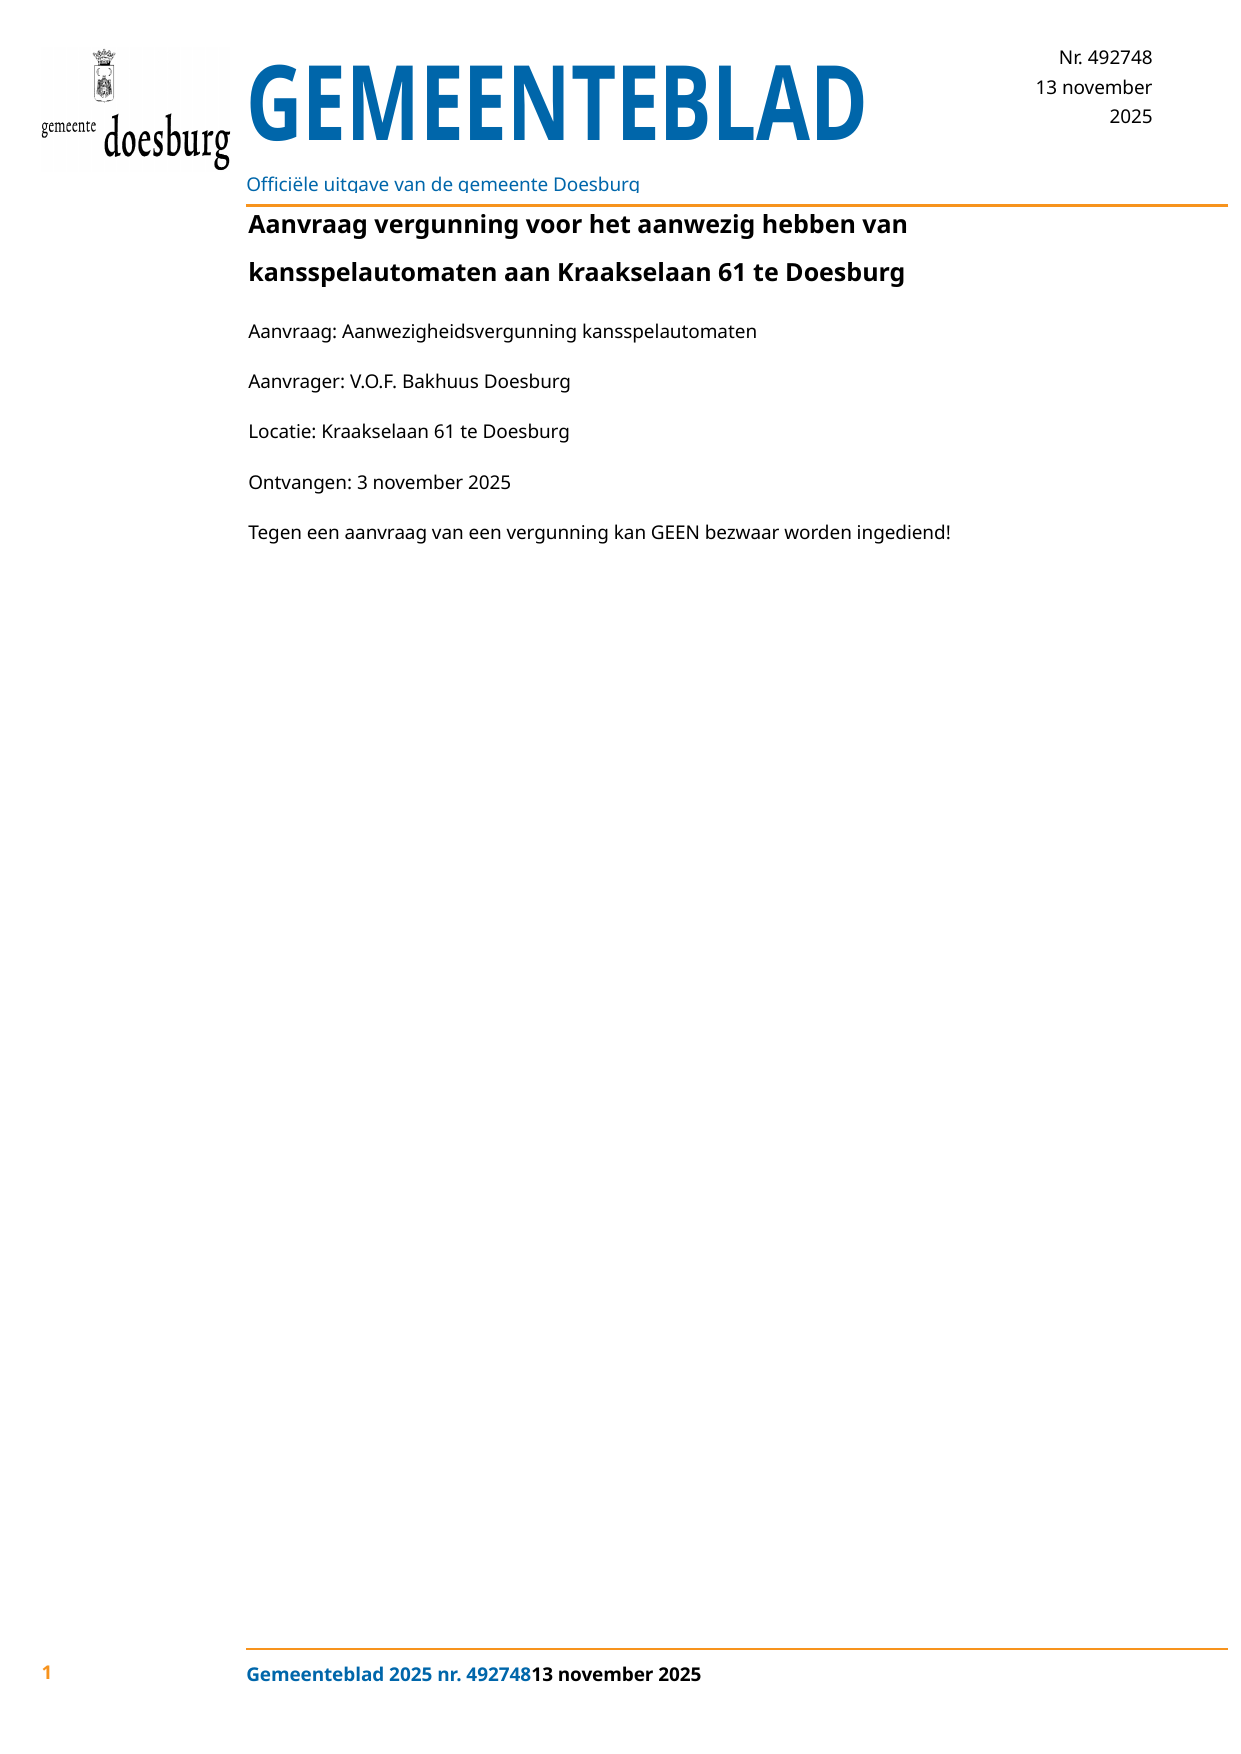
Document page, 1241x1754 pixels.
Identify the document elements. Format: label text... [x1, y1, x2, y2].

text Tegen een aanvraag van een vergunning kan GEEN bezwaar worden ingediend! [248, 519, 1152, 545]
text Locatie: Kraakselaan 61 te Doesburg [248, 419, 1152, 444]
text Aanvraag: Aanwezigheidsvergunning kansspelautomaten [248, 318, 1152, 344]
picture [41, 47, 231, 172]
text Ontvangen: 3 november 2025 [248, 469, 1152, 495]
text Aanvrager: V.O.F. Bakhuus Doesburg [248, 368, 1152, 394]
text Aanvraag vergunning voor het aanwezig hebben van kansspelautomaten aan Kraakselaan 61 te Doesburg [248, 207, 1152, 288]
